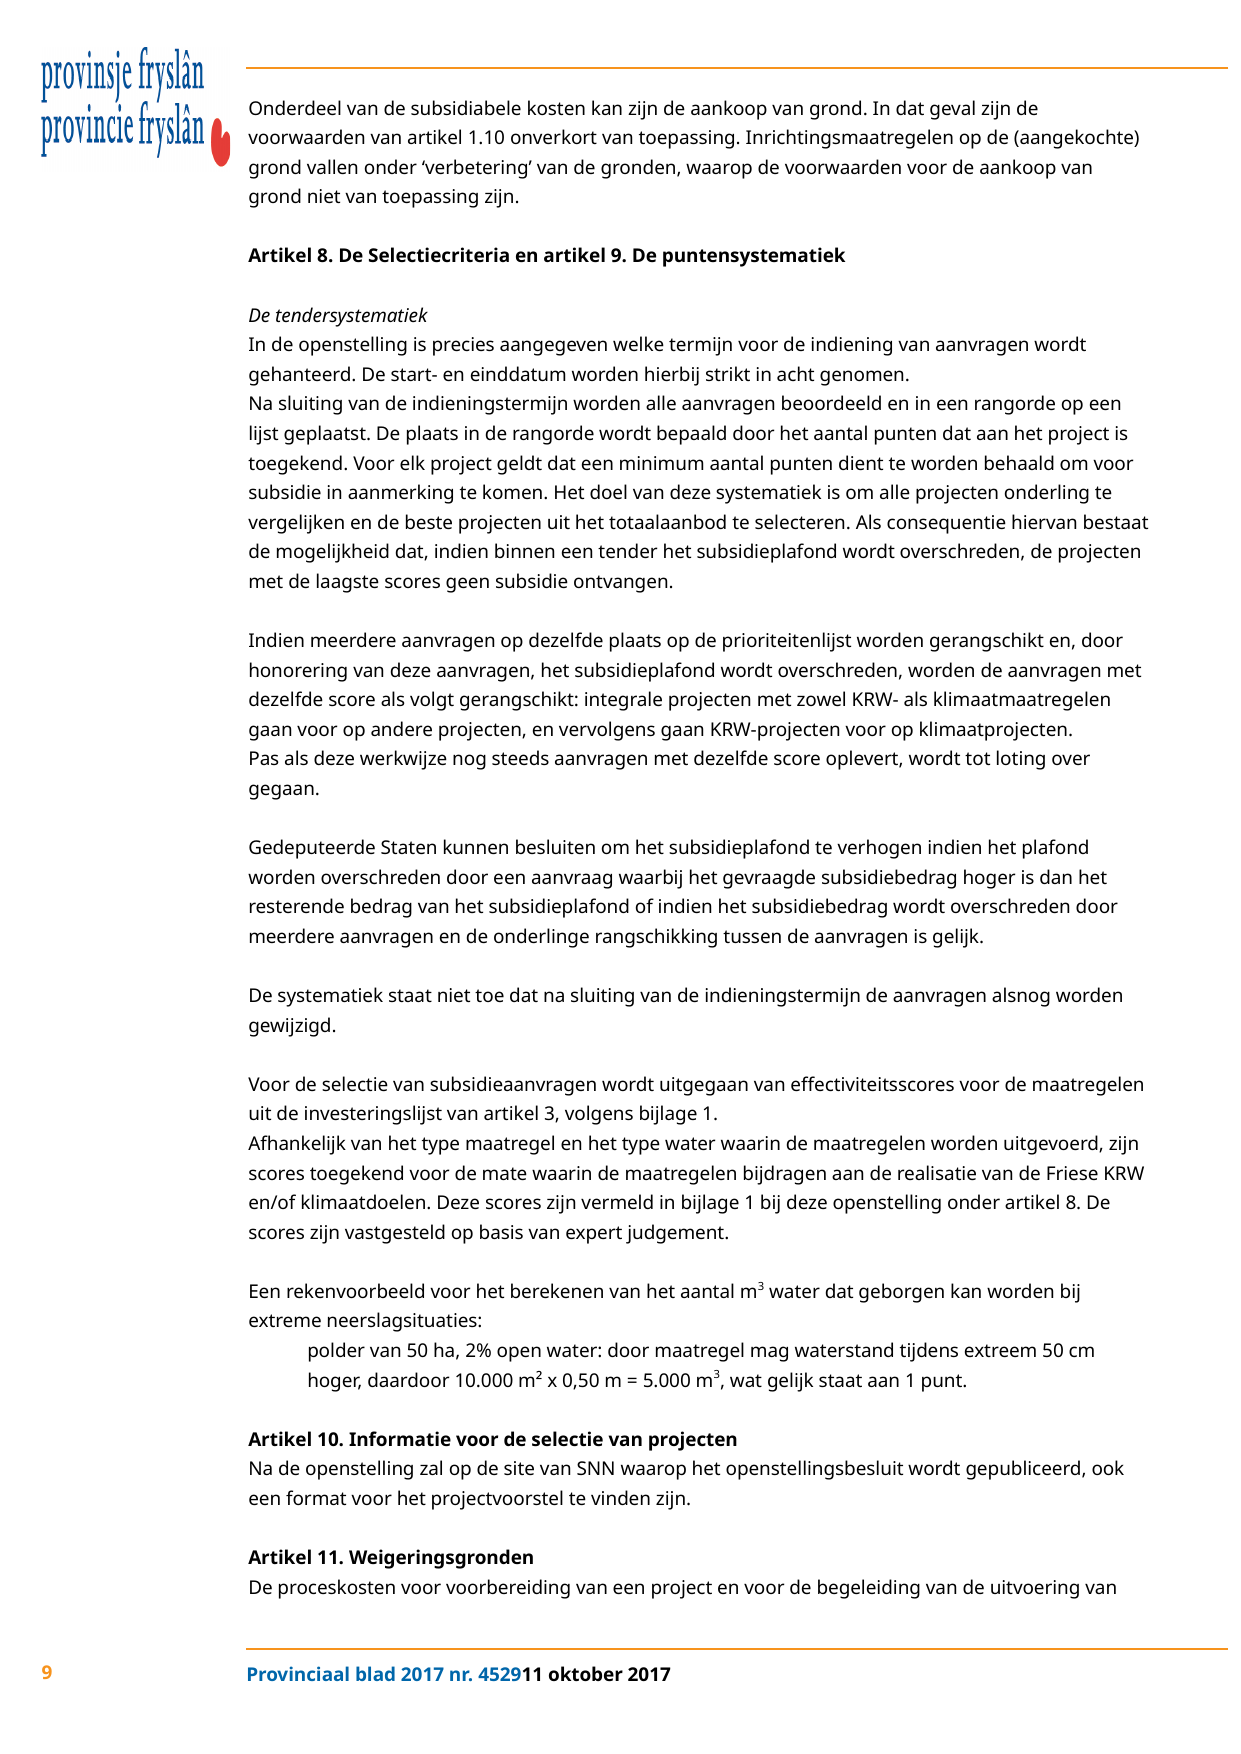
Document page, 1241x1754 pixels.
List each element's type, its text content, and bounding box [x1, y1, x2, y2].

text De systematiek staat niet toe dat na sluiting van de indieningstermijn de aanvragen alsnog worden gewijzigd. [248, 982, 1152, 1038]
text Artikel 11. Weigeringsgronden [248, 1544, 1152, 1570]
text Pas als deze werkwijze nog steeds aanvragen met dezelfde score oplevert, wordt tot loting over gegaan. [248, 746, 1152, 801]
text Onderdeel van de subsidiabele kosten kan zijn de aankoop van grond. In dat geval zijn de voorwaarden van artikel 1.10 onverkort van toepassing. Inrichtingsmaatregelen op de (aangekochte) grond vallen onder ‘verbetering’ van de gronden, waarop de voorwaarden voor de aankoop van grond niet van toepassing zijn. [248, 95, 1152, 209]
text Een rekenvoorbeeld voor het berekenen van het aantal m3 water dat geborgen kan worden bij extreme neerslagsituaties: [248, 1278, 1152, 1333]
text Artikel 8. De Selectiecriteria en artikel 9. De puntensystematiek [248, 243, 1152, 268]
text Na de openstelling zal op de site van SNN waarop het openstellingsbesluit wordt gepubliceerd, ook een format voor het projectvoorstel te vinden zijn. [248, 1456, 1152, 1511]
text Afhankelijk van het type maatregel en het type water waarin de maatregelen worden uitgevoerd, zijn scores toegekend voor de mate waarin de maatregelen bijdragen aan de realisatie van de Friese KRW en/of klimaatdoelen. Deze scores zijn vermeld in bijlage 1 bij deze openstelling onder artikel 8. De scores zijn vastgesteld op basis van expert judgement. [248, 1130, 1152, 1245]
text Voor de selectie van subsidieaanvragen wordt uitgegaan van effectiviteitsscores voor de maatregelen uit de investeringslijst van artikel 3, volgens bijlage 1. [248, 1071, 1152, 1126]
text Gedeputeerde Staten kunnen besluiten om het subsidieplafond te verhogen indien het plafond worden overschreden door een aanvraag waarbij het gevraagde subsidiebedrag hoger is dan het resterende bedrag van het subsidieplafond of indien het subsidiebedrag wordt overschreden door meerdere aanvragen en de onderlinge rangschikking tussen de aanvragen is gelijk. [248, 834, 1152, 949]
text De proceskosten voor voorbereiding van een project en voor de begeleiding van de uitvoering van [248, 1574, 1152, 1600]
text Artikel 10. Informatie voor de selectie van projecten [248, 1426, 1152, 1452]
text De tendersystematiek [248, 302, 1152, 328]
picture [41, 47, 231, 172]
text Indien meerdere aanvragen op dezelfde plaats op de prioriteitenlijst worden gerangschikt en, door honorering van deze aanvragen, het subsidieplafond wordt overschreden, worden de aanvragen met dezelfde score als volgt gerangschikt: integrale projecten met zowel KRW- als klimaatmaatregelen gaan voor op andere projecten, en vervolgens gaan KRW-projecten voor op klimaatprojecten. [248, 627, 1152, 742]
list polder van 50 ha, 2% open water: door maatregel mag waterstand tijdens extreem 50 cm hoger, daardoor 10.000 m² x 0,50 m = 5.000 m3, wat gelijk staat aan 1 punt. [248, 1337, 1152, 1393]
text In de openstelling is precies aangegeven welke termijn voor de indiening van aanvragen wordt gehanteerd. De start- en einddatum worden hierbij strikt in acht genomen. [248, 331, 1152, 387]
text Na sluiting van de indieningstermijn worden alle aanvragen beoordeeld en in een rangorde op een lijst geplaatst. De plaats in de rangorde wordt bepaald door het aantal punten dat aan het project is toegekend. Voor elk project geldt dat een minimum aantal punten dient te worden behaald om voor subsidie in aanmerking te komen. Het doel van deze systematiek is om alle projecten onderling te vergelijken en de beste projecten uit het totaalaanbod te selecteren. Als consequentie hiervan bestaat de mogelijkheid dat, indien binnen een tender het subsidieplafond wordt overschreden, de projecten met de laagste scores geen subsidie ontvangen. [248, 391, 1152, 594]
